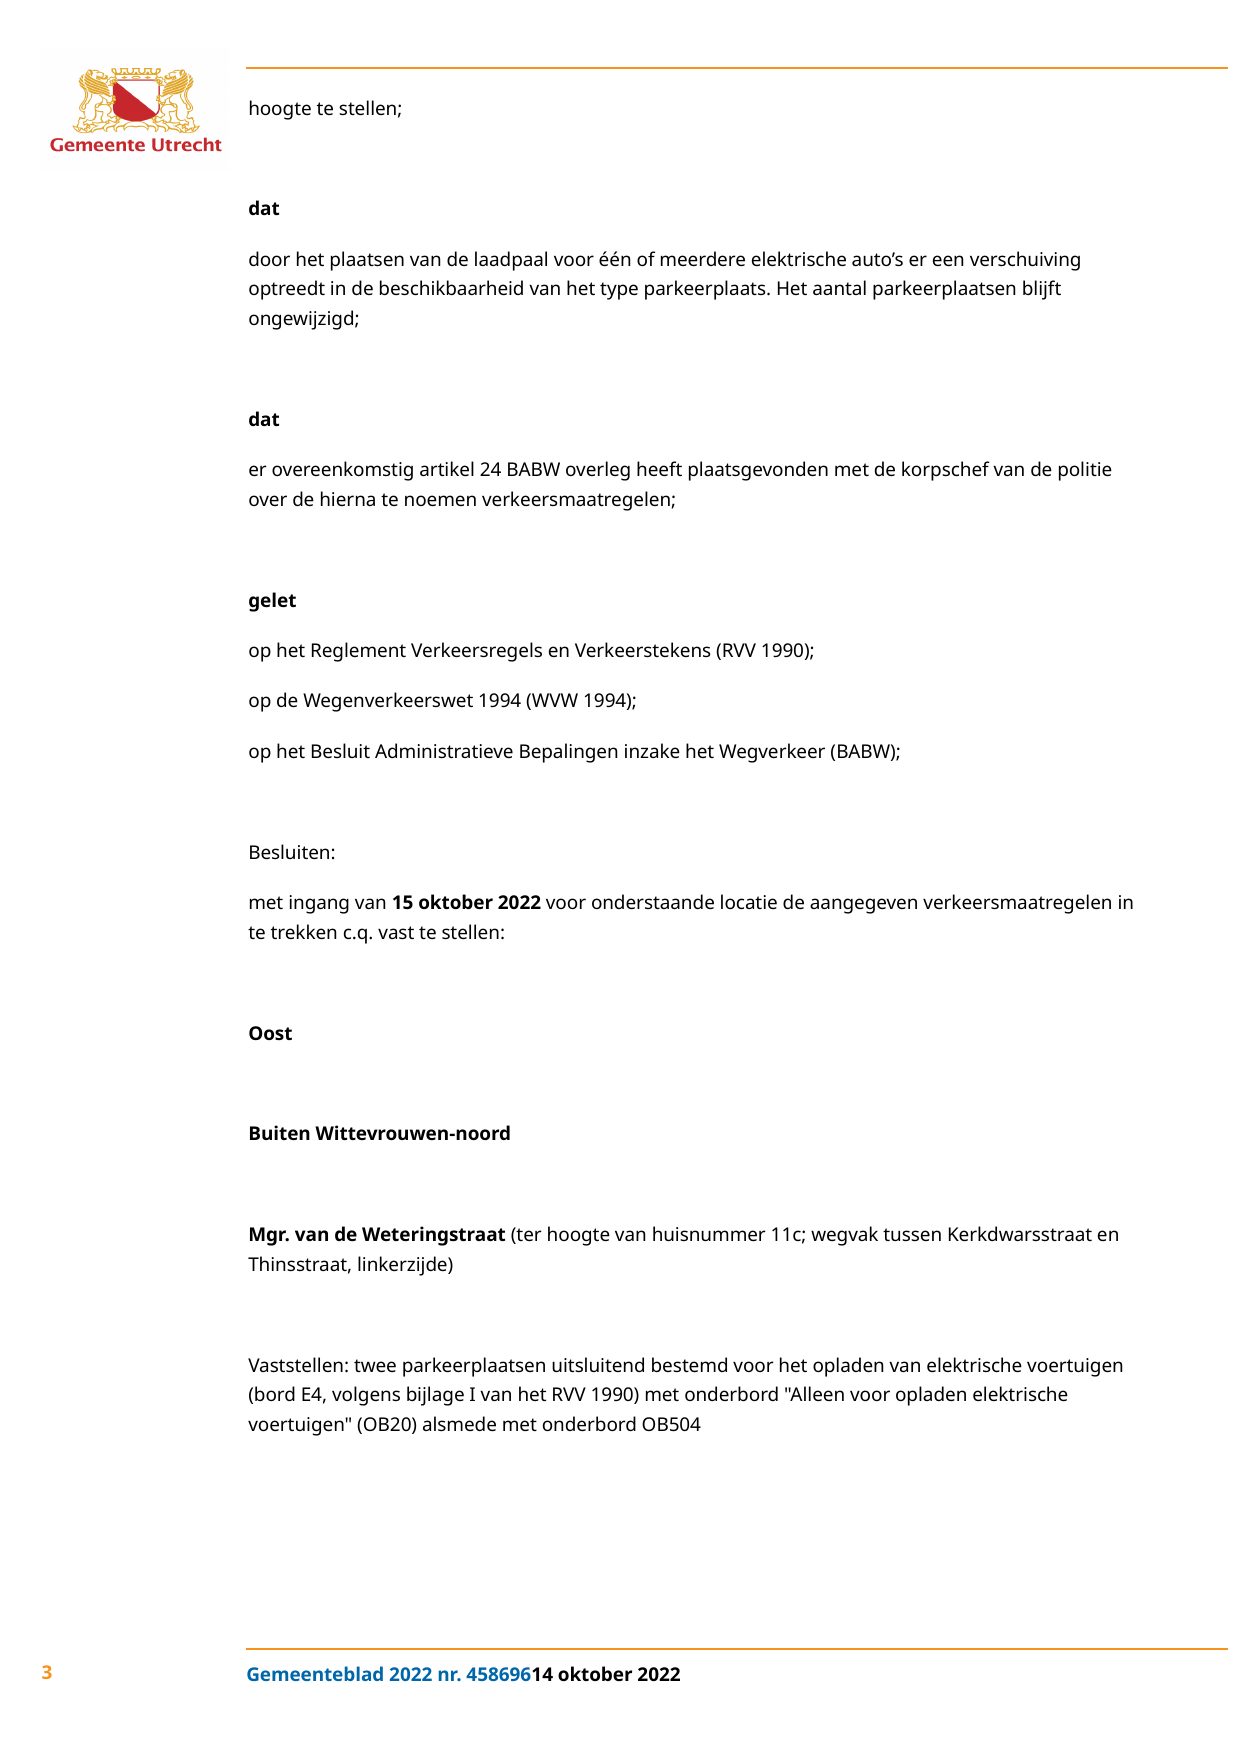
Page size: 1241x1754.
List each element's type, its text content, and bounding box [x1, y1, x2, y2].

text op het Besluit Administratieve Bepalingen inzake het Wegverkeer (BABW); [248, 738, 1152, 764]
text Vaststellen: twee parkeerplaatsen uitsluitend bestemd voor het opladen van elektrische voertuigen (bord E4, volgens bijlage I van het RVV 1990) met onderbord "Alleen voor opladen elektrische voertuigen" (OB20) alsmede met onderbord OB504 [248, 1352, 1152, 1437]
text gelet [248, 587, 1152, 613]
text Buiten Wittevrouwen-noord [248, 1121, 1152, 1146]
text Oost [248, 1020, 1152, 1046]
text hoogte te stellen; [248, 95, 1152, 121]
text op het Reglement Verkeersregels en Verkeerstekens (RVV 1990); [248, 637, 1152, 663]
text dat [248, 196, 1152, 221]
text Mgr. van de Weteringstraat (ter hoogte van huisnummer 11c; wegvak tussen Kerkdwarsstraat en Thinsstraat, linkerzijde) [248, 1221, 1152, 1277]
picture [41, 47, 231, 172]
text op de Wegenverkeerswet 1994 (WVW 1994); [248, 688, 1152, 713]
text er overeenkomstig artikel 24 BABW overleg heeft plaatsgevonden met de korpschef van de politie over de hierna te noemen verkeersmaatregelen; [248, 456, 1152, 512]
text dat [248, 406, 1152, 432]
text door het plaatsen van de laadpaal voor één of meerdere elektrische auto’s er een verschuiving optreedt in de beschikbaarheid van het type parkeerplaats. Het aantal parkeerplaatsen blijft ongewijzigd; [248, 246, 1152, 331]
text met ingang van 15 oktober 2022 voor onderstaande locatie de aangegeven verkeersmaatregelen in te trekken c.q. vast te stellen: [248, 889, 1152, 945]
text Besluiten: [248, 839, 1152, 865]
